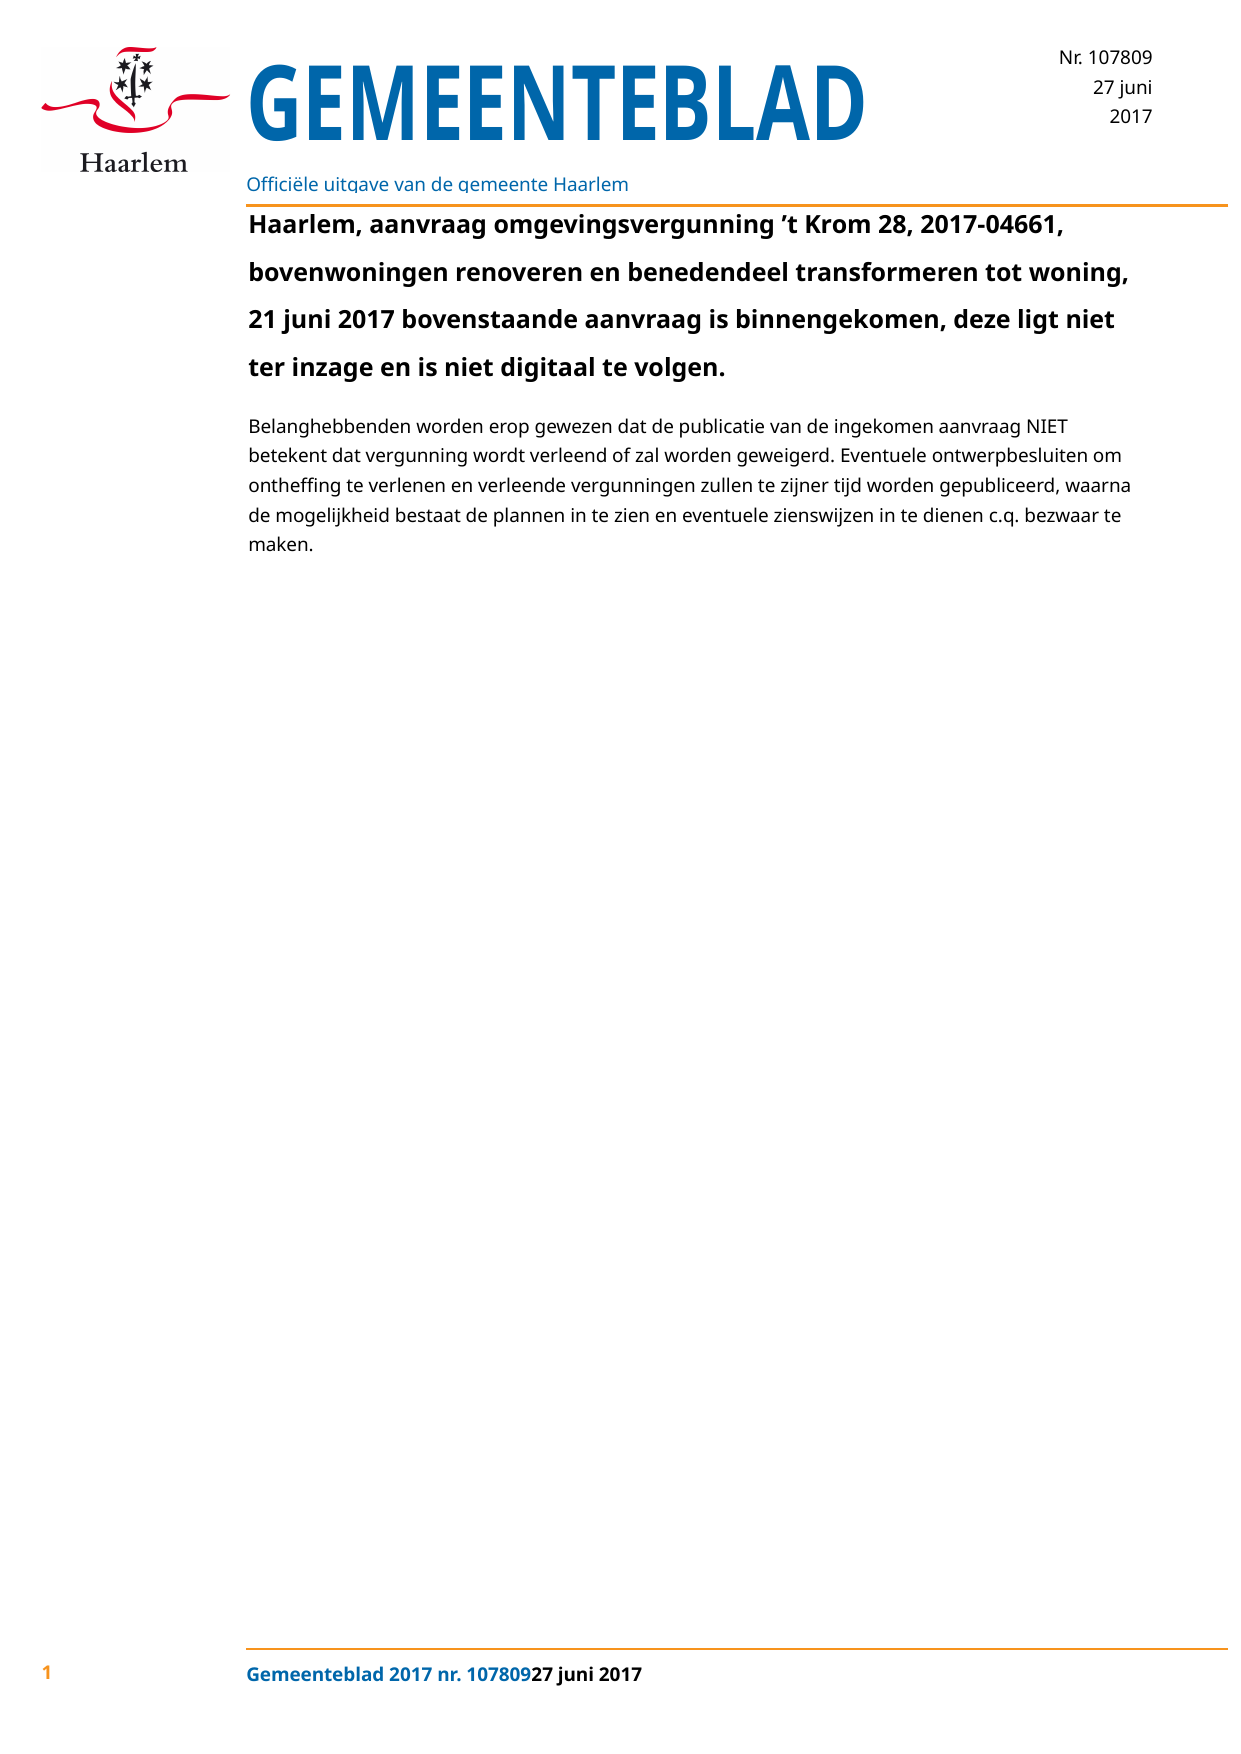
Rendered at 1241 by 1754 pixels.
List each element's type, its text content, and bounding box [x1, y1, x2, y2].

text Haarlem, aanvraag omgevingsvergunning ’t Krom 28, 2017-04661, bovenwoningen renoveren en benedendeel transformeren tot woning, 21 juni 2017 bovenstaande aanvraag is binnengekomen, deze ligt niet ter inzage en is niet digitaal te volgen. [248, 207, 1152, 384]
picture [41, 47, 231, 172]
text Belanghebbenden worden erop gewezen dat de publicatie van de ingekomen aanvraag NIET betekent dat vergunning wordt verleend of zal worden geweigerd. Eventuele ontwerpbesluiten om ontheffing te verlenen en verleende vergunningen zullen te zijner tijd worden gepubliceerd, waarna de mogelijkheid bestaat de plannen in te zien en eventuele zienswijzen in te dienen c.q. bezwaar te maken. [248, 413, 1152, 557]
